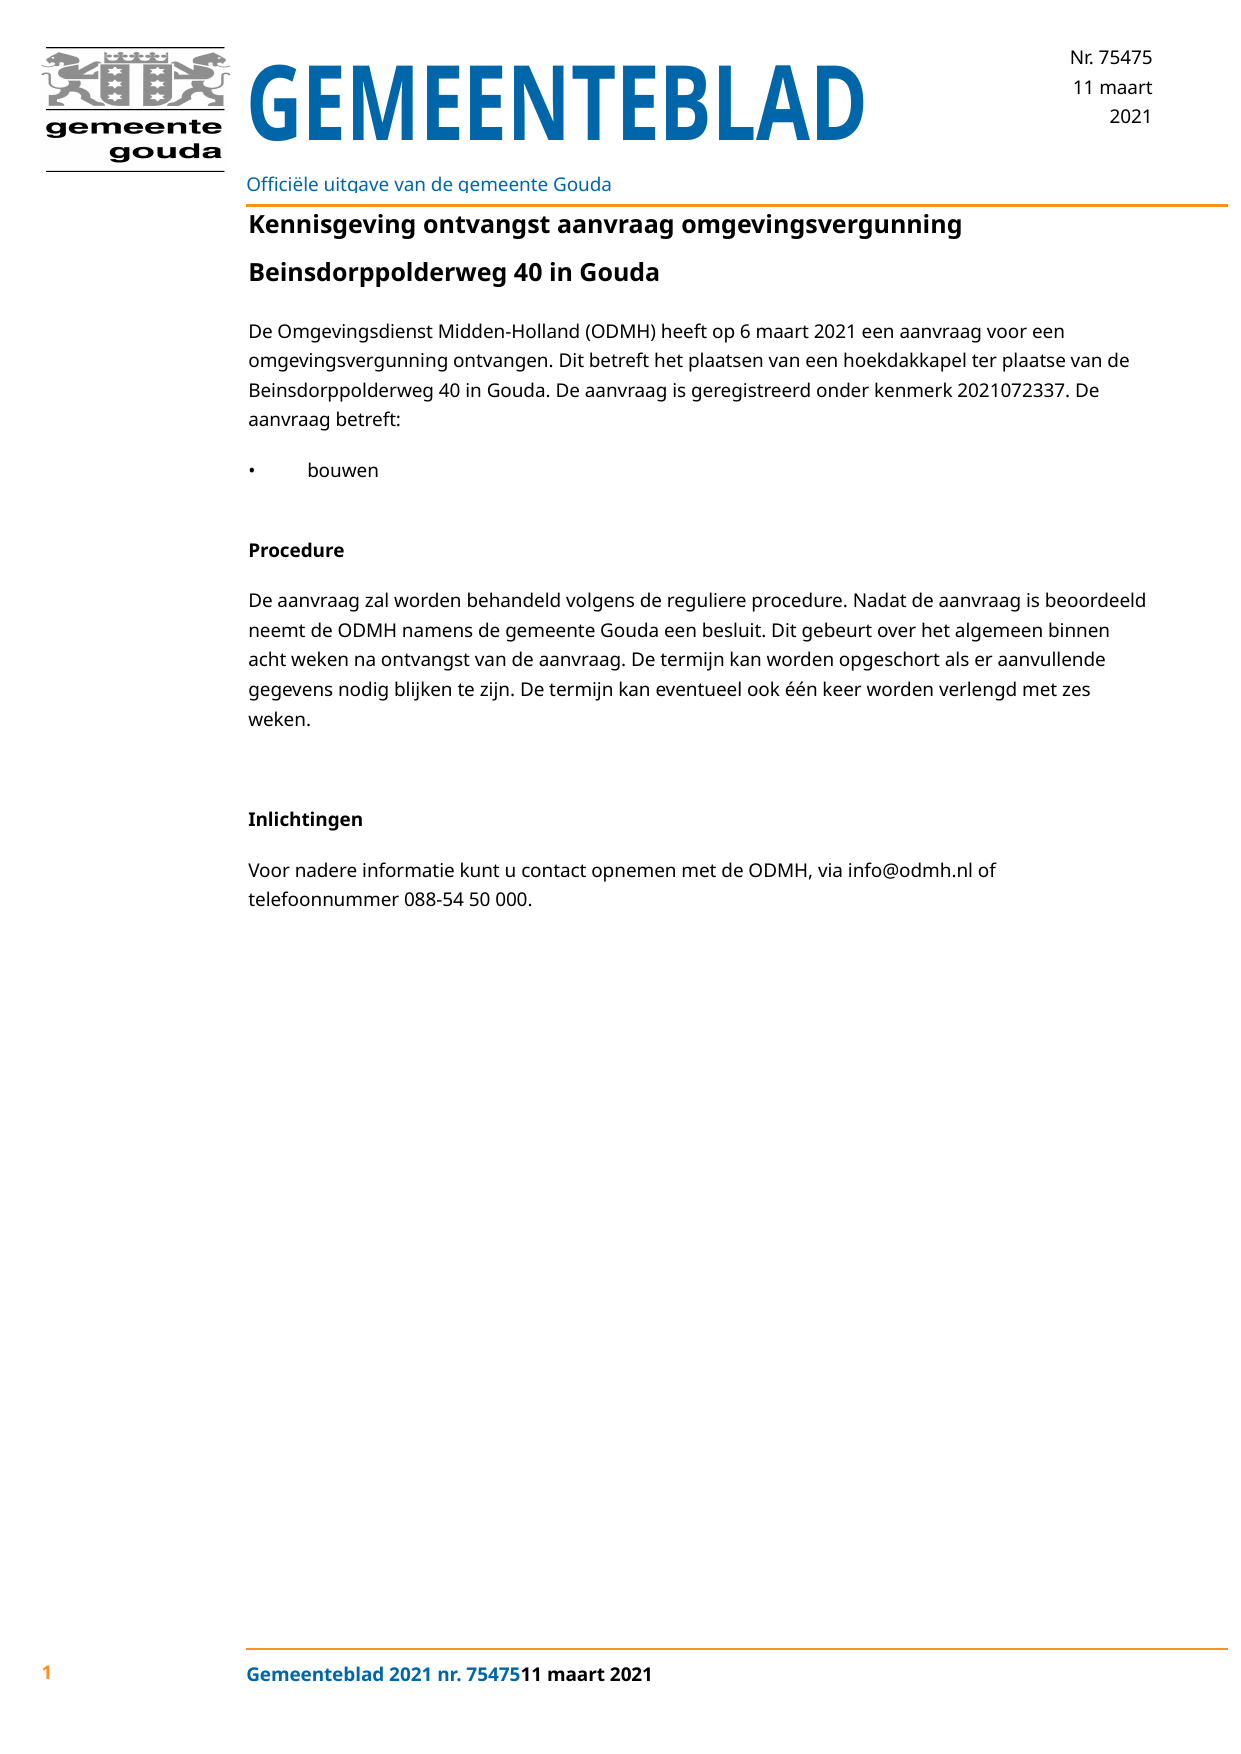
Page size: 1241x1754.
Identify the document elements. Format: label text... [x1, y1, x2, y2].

text Voor nadere informatie kunt u contact opnemen met de ODMH, via info@odmh.nl of telefoonnummer 088-54 50 000. [248, 857, 1152, 912]
text De aanvraag zal worden behandeld volgens de reguliere procedure. Nadat de aanvraag is beoordeeld neemt de ODMH namens de gemeente Gouda een besluit. Dit gebeurt over het algemeen binnen acht weken na ontvangst van de aanvraag. De termijn kan worden opgeschort als er aanvullende gegevens nodig blijken te zijn. De termijn kan eventueel ook één keer worden verlengd met zes weken. [248, 587, 1152, 732]
text De Omgevingsdienst Midden-Holland (ODMH) heeft op 6 maart 2021 een aanvraag voor een omgevingsvergunning ontvangen. Dit betreft het plaatsen van een hoekdakkapel ter plaatse van de Beinsdorppolderweg 40 in Gouda. De aanvraag is geregistreerd onder kenmerk 2021072337. De aanvraag betreft: [248, 318, 1152, 432]
text Inlichtingen [248, 807, 1152, 832]
list bouwen [248, 457, 1152, 483]
text Procedure [248, 537, 1152, 563]
text Kennisgeving ontvangst aanvraag omgevingsvergunning Beinsdorppolderweg 40 in Gouda [248, 207, 1152, 288]
picture [41, 47, 231, 172]
